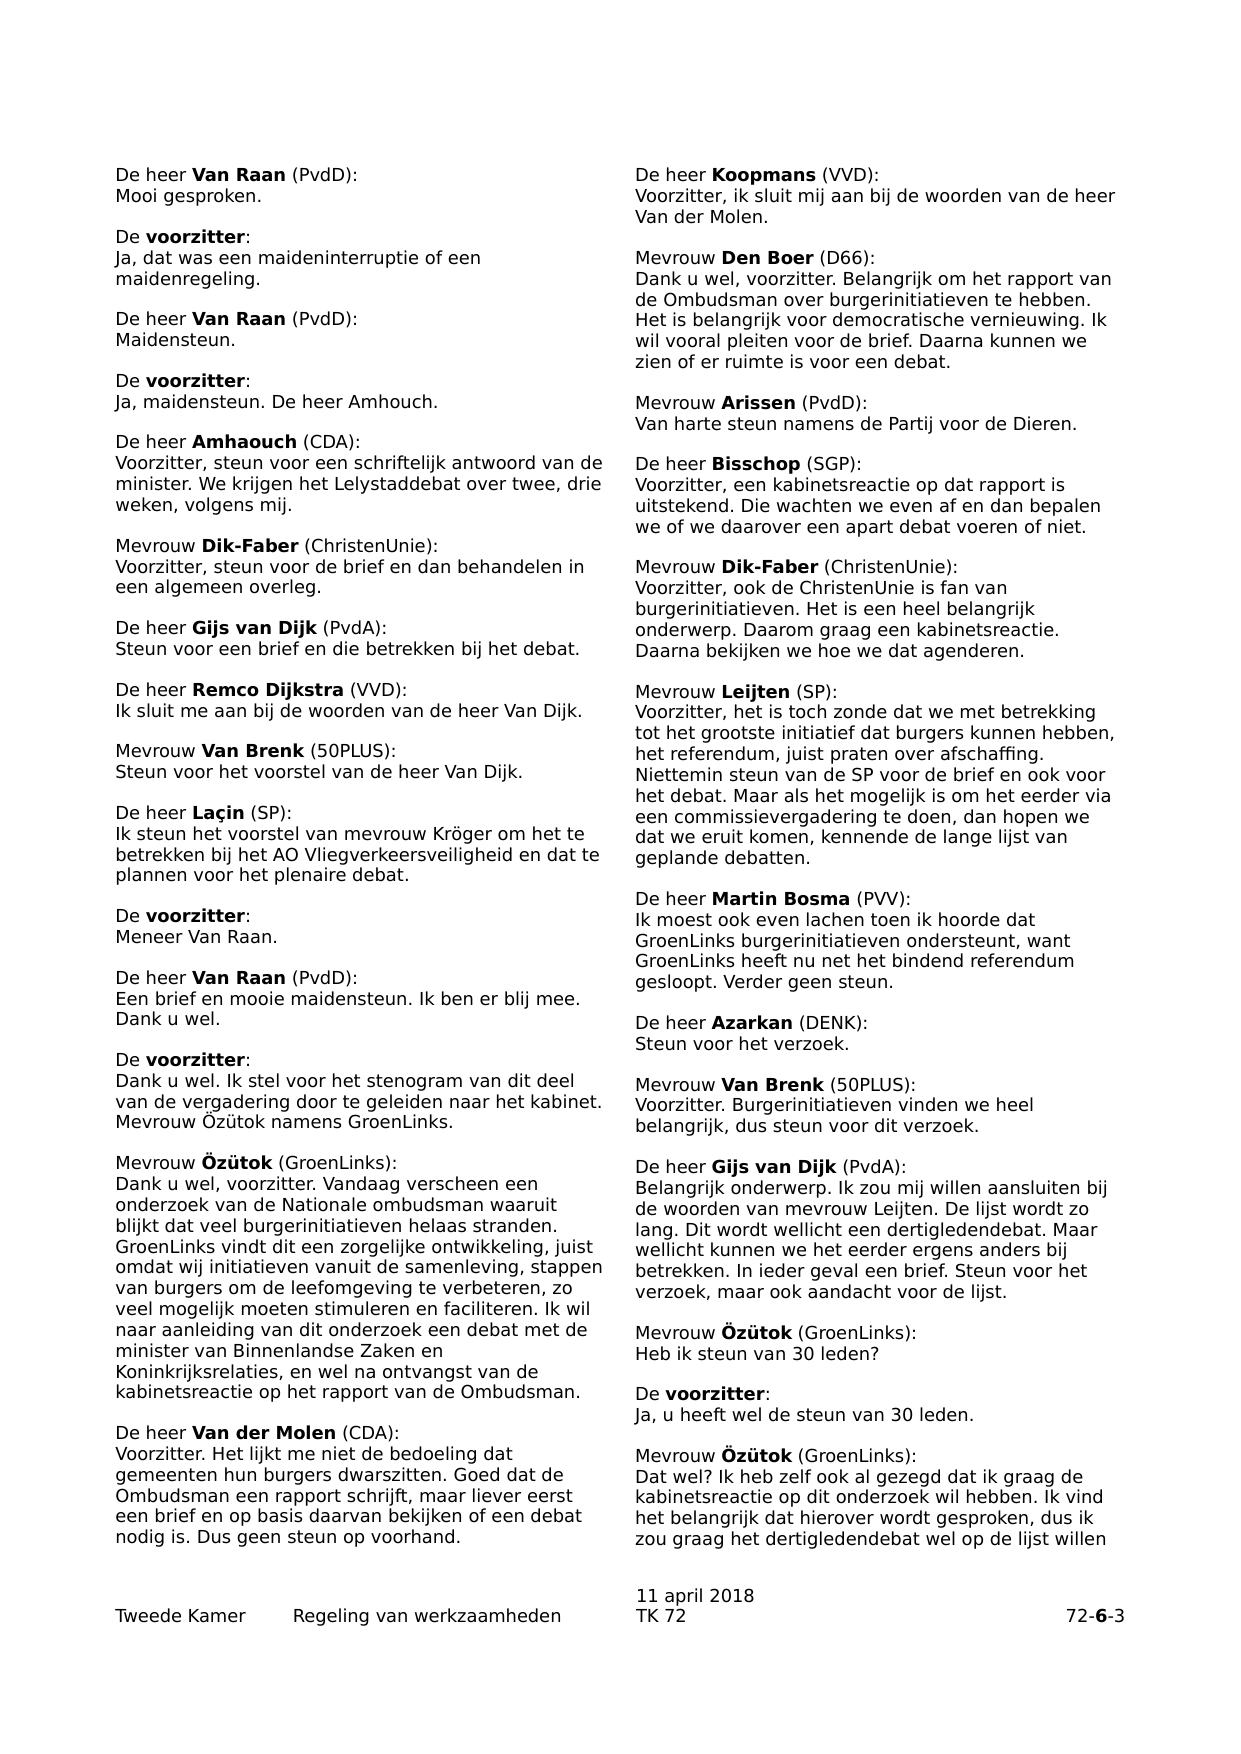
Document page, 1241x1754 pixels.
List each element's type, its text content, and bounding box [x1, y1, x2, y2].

text Mevrouw Leijten (SP): [635, 681, 1125, 702]
text Voorzitter, ook de ChristenUnie is fan van burgerinitiatieven. Het is een heel belangrijk onderwerp. Daarom graag een kabinetsreactie. Daarna bekijken we hoe we dat agenderen. [635, 578, 1125, 661]
text Mevrouw Arissen (PvdD): [635, 393, 1125, 413]
text De voorzitter: [115, 227, 605, 248]
text Voorzitter, steun voor een schriftelijk antwoord van de minister. We krijgen het Lelystaddebat over twee, drie weken, volgens mij. [115, 453, 605, 516]
text Mevrouw Özütok (GroenLinks): [635, 1446, 1125, 1466]
text De heer Van Raan (PvdD): [115, 309, 605, 330]
text Mevrouw Van Brenk (50PLUS): [635, 1074, 1125, 1095]
text De heer Gijs van Dijk (PvdA): [635, 1157, 1125, 1178]
text Mevrouw Dik-Faber (ChristenUnie): [635, 557, 1125, 578]
text Ik sluit me aan bij de woorden van de heer Van Dijk. [115, 700, 605, 721]
text Belangrijk onderwerp. Ik zou mij willen aansluiten bij de woorden van mevrouw Leijten. De lijst wordt zo lang. Dit wordt wellicht een dertigledendebat. Maar wellicht kunnen we het eerder ergens anders bij betrekken. In ieder geval een brief. Steun voor het verzoek, maar ook aandacht voor de lijst. [635, 1178, 1125, 1303]
text Van harte steun namens de Partij voor de Dieren. [635, 413, 1125, 434]
text Ja, dat was een maideninterruptie of een maidenregeling. [115, 248, 605, 289]
text Ja, u heeft wel de steun van 30 leden. [635, 1405, 1125, 1426]
text Steun voor het voorstel van de heer Van Dijk. [115, 762, 605, 783]
text De heer Azarkan (DENK): [635, 1013, 1125, 1034]
text Dank u wel, voorzitter. Belangrijk om het rapport van de Ombudsman over burgerinitiatieven te hebben. Het is belangrijk voor democratische vernieuwing. Ik wil vooral pleiten voor de brief. Daarna kunnen we zien of er ruimte is voor een debat. [635, 268, 1125, 373]
text Mevrouw Dik-Faber (ChristenUnie): [115, 536, 605, 556]
text Voorzitter, ik sluit mij aan bij de woorden van de heer Van der Molen. [635, 186, 1125, 228]
text Een brief en mooie maidensteun. Ik ben er blij mee. Dank u wel. [115, 988, 605, 1030]
text Dank u wel. Ik stel voor het stenogram van dit deel van de vergadering door te geleiden naar het kabinet. [115, 1071, 605, 1112]
text Maidensteun. [115, 330, 605, 351]
text De heer Bisschop (SGP): [635, 454, 1125, 475]
text De heer Laçin (SP): [115, 803, 605, 823]
text Dank u wel, voorzitter. Vandaag verscheen een onderzoek van de Nationale ombudsman waaruit blijkt dat veel burgerinitiatieven helaas stranden. GroenLinks vindt dit een zorgelijke ontwikkeling, juist omdat wij initiatieven vanuit de samenleving, stappen van burgers om de leefomgeving te verbeteren, zo veel mogelijk moeten stimuleren en faciliteren. Ik wil naar aanleiding van dit onderzoek een debat met de minister van Binnenlandse Zaken en Koninkrijksrelaties, en wel na ontvangst van de kabinetsreactie op het rapport van de Ombudsman. [115, 1174, 605, 1403]
text Ik steun het voorstel van mevrouw Kröger om het te betrekken bij het AO Vliegverkeersveiligheid en dat te plannen voor het plenaire debat. [115, 823, 605, 886]
text De voorzitter: [115, 371, 605, 392]
text Ik moest ook even lachen toen ik hoorde dat GroenLinks burgerinitiatieven ondersteunt, want GroenLinks heeft nu net het bindend referendum gesloopt. Verder geen steun. [635, 909, 1125, 993]
text De heer Van Raan (PvdD): [115, 967, 605, 988]
text Voorzitter. Het lijkt me niet de bedoeling dat gemeenten hun burgers dwarszitten. Goed dat de Ombudsman een rapport schrijft, maar liever eerst een brief en op basis daarvan bekijken of een debat nodig is. Dus geen steun op voorhand. [115, 1444, 605, 1548]
text Steun voor een brief en die betrekken bij het debat. [115, 639, 605, 659]
text Ja, maidensteun. De heer Amhouch. [115, 392, 605, 412]
text Voorzitter, een kabinetsreactie op dat rapport is uitstekend. Die wachten we even af en dan bepalen we of we daarover een apart debat voeren of niet. [635, 475, 1125, 537]
text De voorzitter: [115, 1050, 605, 1071]
text De heer Martin Bosma (PVV): [635, 889, 1125, 909]
text De voorzitter: [115, 906, 605, 927]
text Mevrouw Den Boer (D66): [635, 248, 1125, 268]
text De heer Gijs van Dijk (PvdA): [115, 618, 605, 639]
text Dat wel? Ik heb zelf ook al gezegd dat ik graag de kabinetsreactie op dit onderzoek wil hebben. Ik vind het belangrijk dat hierover wordt gesproken, dus ik zou graag het dertigledendebat wel op de lijst willen [635, 1466, 1125, 1550]
text De heer Remco Dijkstra (VVD): [115, 679, 605, 700]
text Steun voor het verzoek. [635, 1034, 1125, 1054]
text Heb ik steun van 30 leden? [635, 1343, 1125, 1364]
text Mevrouw Özütok (GroenLinks): [115, 1153, 605, 1174]
text Voorzitter, steun voor de brief en dan behandelen in een algemeen overleg. [115, 556, 605, 598]
text Meneer Van Raan. [115, 927, 605, 947]
text Mevrouw Van Brenk (50PLUS): [115, 741, 605, 762]
text Voorzitter, het is toch zonde dat we met betrekking tot het grootste initiatief dat burgers kunnen hebben, het referendum, juist praten over afschaffing. Niettemin steun van de SP voor de brief en ook voor het debat. Maar als het mogelijk is om het eerder via een commissievergadering te doen, dan hopen we dat we eruit komen, kennende de lange lijst van geplande debatten. [635, 702, 1125, 869]
text Mevrouw Özütok namens GroenLinks. [115, 1112, 605, 1133]
text Mooi gesproken. [115, 186, 605, 207]
text De heer Amhaouch (CDA): [115, 432, 605, 453]
text Voorzitter. Burgerinitiatieven vinden we heel belangrijk, dus steun voor dit verzoek. [635, 1095, 1125, 1137]
text De heer Koopmans (VVD): [635, 165, 1125, 186]
text Mevrouw Özütok (GroenLinks): [635, 1323, 1125, 1343]
text De heer Van Raan (PvdD): [115, 165, 605, 186]
text De heer Van der Molen (CDA): [115, 1423, 605, 1444]
text De voorzitter: [635, 1384, 1125, 1405]
